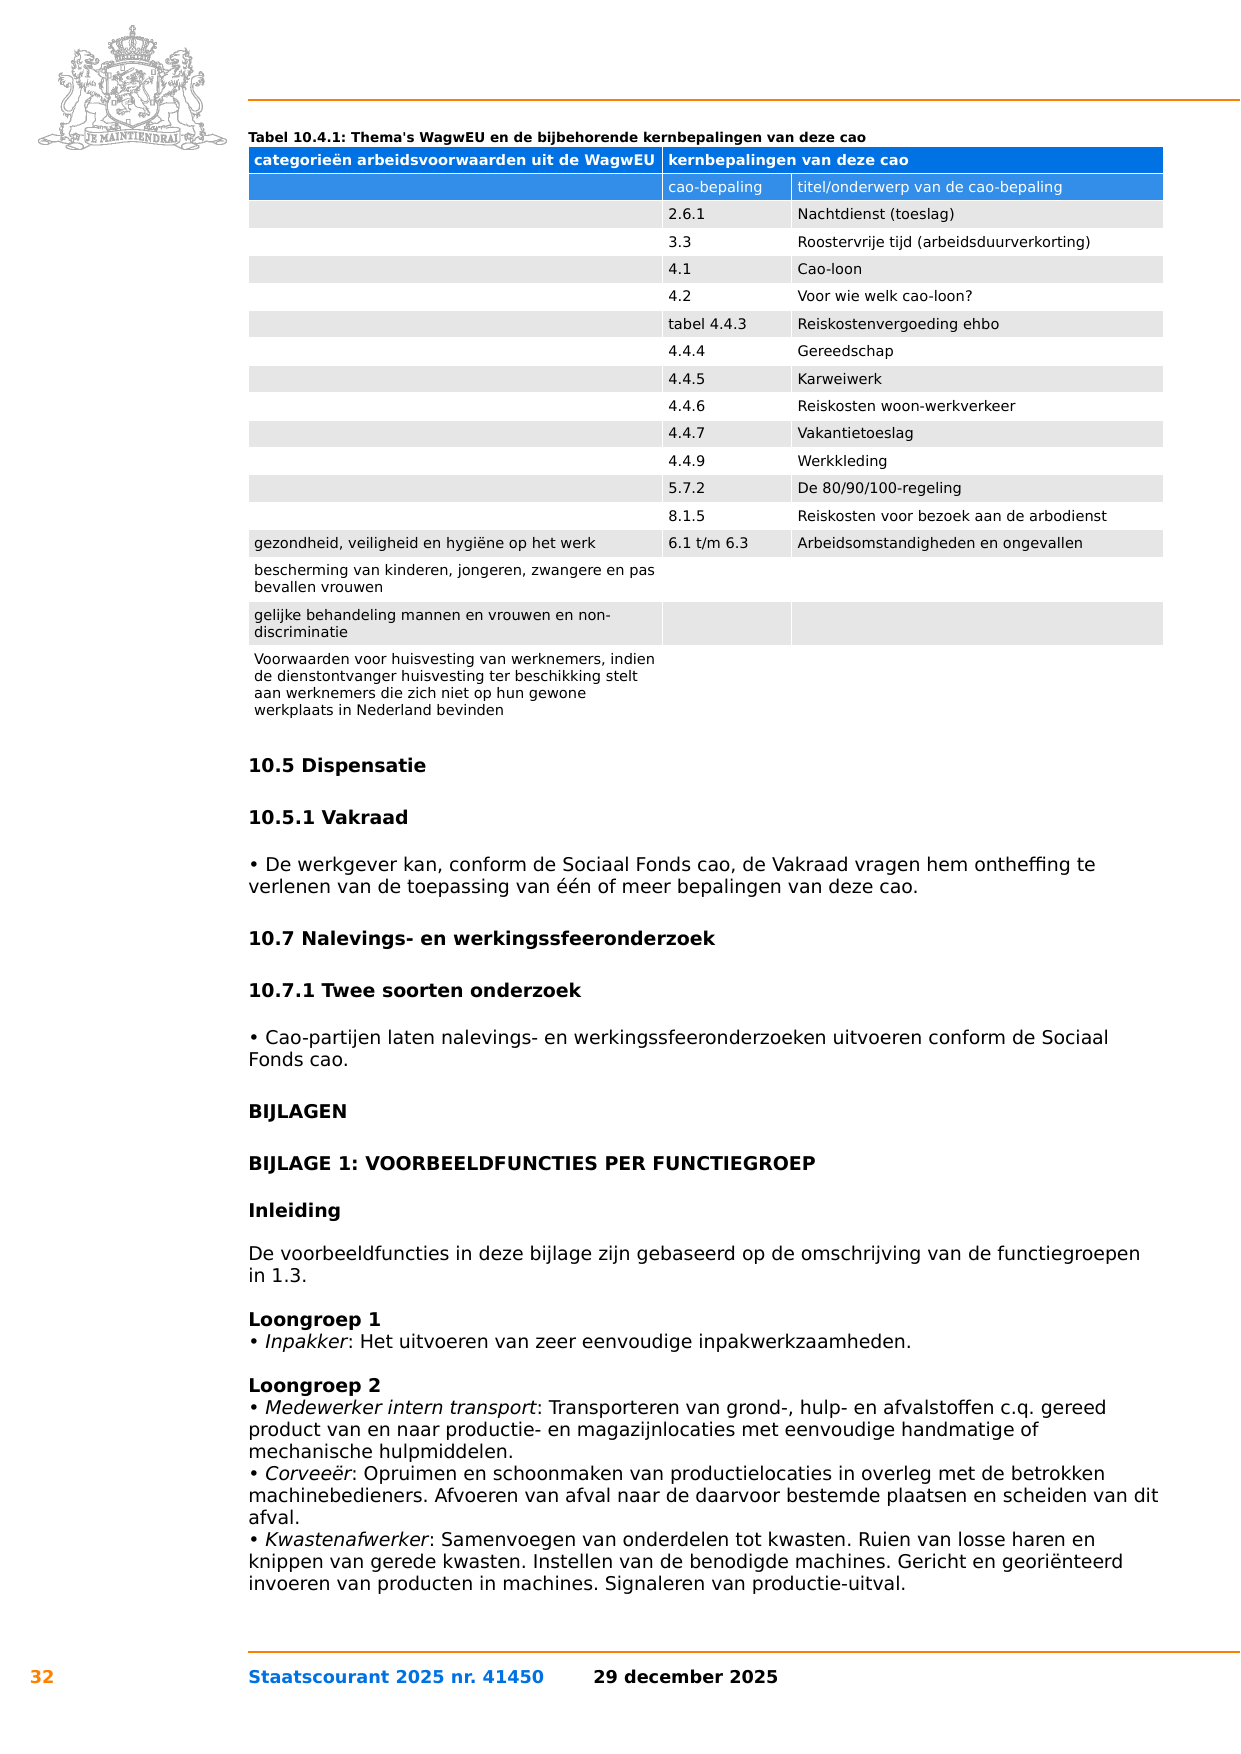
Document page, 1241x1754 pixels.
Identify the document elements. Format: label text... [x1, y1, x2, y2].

table_cell [792, 558, 1163, 601]
text • De werkgever kan, conform de Sociaal Fonds cao, de Vakraad vragen hem ontheffing te verlenen van de toepassing van één of meer bepalingen van deze cao. [248, 854, 1163, 898]
table_cell [249, 229, 662, 255]
table_cell tabel 4.4.3 [663, 311, 791, 337]
subtitle Loongroep 1 [248, 1309, 1163, 1331]
picture [38, 25, 227, 150]
table_cell Gereedschap [792, 339, 1163, 365]
table_cell [249, 421, 662, 447]
table_cell gezondheid, veiligheid en hygiëne op het werk [249, 530, 662, 557]
table_cell [249, 339, 662, 365]
table_cell Karweiwerk [792, 366, 1163, 392]
table_cell 8.1.5 [663, 503, 791, 529]
table_cell 3.3 [663, 229, 791, 255]
text De voorbeeldfuncties in deze bijlage zijn gebaseerd op de omschrijving van de functiegroepen in 1.3. [248, 1243, 1163, 1287]
table_cell Reiskostenvergoeding ehbo [792, 311, 1163, 337]
table_cell 4.4.5 [663, 366, 791, 392]
table_cell Reiskosten woon-werkverkeer [792, 393, 1163, 419]
table_cell 2.6.1 [663, 201, 791, 228]
table_cell 4.4.7 [663, 421, 791, 447]
subtitle 10.5.1 Vakraad [248, 807, 1163, 829]
table_cell [249, 201, 662, 228]
table_cell De 80/90/100-regeling [792, 475, 1163, 502]
table_cell cao-bepaling [663, 174, 791, 200]
subtitle BIJLAGE 1: VOORBEELDFUNCTIES PER FUNCTIEGROEP [248, 1152, 1163, 1174]
table_cell Vakantietoeslag [792, 421, 1163, 447]
table_cell [663, 602, 791, 645]
table_cell [249, 256, 662, 283]
table_cell kernbepalingen van deze cao [663, 147, 1163, 173]
text • Inpakker: Het uitvoeren van zeer eenvoudige inpakwerkzaamheden. [248, 1331, 1163, 1353]
table_cell Arbeidsomstandigheden en ongevallen [792, 530, 1163, 557]
table_header Tabel 10.4.1: Thema's WagwEU en de bijbehorende kernbepalingen van deze cao [248, 130, 1163, 146]
table_cell Voor wie welk cao-loon? [792, 284, 1163, 310]
text • Medewerker intern transport: Transporteren van grond-, hulp- en afvalstoffen c.q. gereed product van en naar productie- en magazijnlocaties met eenvoudige handmatige of mechanische hulpmiddelen. [248, 1397, 1163, 1463]
table_cell 4.4.9 [663, 448, 791, 474]
table_cell 4.2 [663, 284, 791, 310]
table_cell 4.4.6 [663, 393, 791, 419]
table_cell [663, 558, 791, 601]
table_cell Nachtdienst (toeslag) [792, 201, 1163, 228]
text • Corveeër: Opruimen en schoonmaken van productielocaties in overleg met de betrokken machinebedieners. Afvoeren van afval naar de daarvoor bestemde plaatsen en scheiden van dit afval. [248, 1463, 1163, 1529]
text • Kwastenafwerker: Samenvoegen van onderdelen tot kwasten. Ruien van losse haren en knippen van gerede kwasten. Instellen van de benodigde machines. Gericht en georiënteerd invoeren van producten in machines. Signaleren van productie-uitval. [248, 1529, 1163, 1595]
table_cell [249, 503, 662, 529]
subtitle Loongroep 2 [248, 1375, 1163, 1397]
table_cell bescherming van kinderen, jongeren, zwangere en pas bevallen vrouwen [249, 558, 662, 601]
table_cell categorieën arbeidsvoorwaarden uit de WagwEU [249, 147, 662, 173]
subtitle Inleiding [248, 1199, 1163, 1221]
table_cell Roostervrije tijd (arbeidsduurverkorting) [792, 229, 1163, 255]
text • Cao-partijen laten nalevings- en werkingssfeeronderzoeken uitvoeren conform de Sociaal Fonds cao. [248, 1027, 1163, 1071]
subtitle 10.7.1 Twee soorten onderzoek [248, 979, 1163, 1002]
table_cell [792, 646, 1163, 724]
table_cell Cao-loon [792, 256, 1163, 283]
table_cell 4.1 [663, 256, 791, 283]
table_cell Reiskosten voor bezoek aan de arbodienst [792, 503, 1163, 529]
table_cell [249, 448, 662, 474]
table_cell 6.1 t/m 6.3 [663, 530, 791, 557]
table_cell Werkkleding [792, 448, 1163, 474]
subtitle 10.7 Nalevings- en werkingssfeeronderzoek [248, 928, 1163, 949]
table_cell [249, 393, 662, 419]
table_cell [249, 311, 662, 337]
table_cell [249, 284, 662, 310]
table_cell 4.4.4 [663, 339, 791, 365]
subtitle 10.5 Dispensatie [248, 755, 1163, 777]
table_cell Voorwaarden voor huisvesting van werknemers, indien de dienstontvanger huisvesting ter beschikking stelt aan werknemers die zich niet op hun gewone werkplaats in Nederland bevinden [249, 646, 662, 724]
table_cell [249, 475, 662, 502]
table_cell 5.7.2 [663, 475, 791, 502]
subtitle BIJLAGEN [248, 1101, 1163, 1122]
table_cell [663, 646, 791, 724]
table_cell titel/onderwerp van de cao-bepaling [792, 174, 1163, 200]
table_cell [249, 366, 662, 392]
table_cell gelijke behandeling mannen en vrouwen en non-discriminatie [249, 602, 662, 645]
table_cell [792, 602, 1163, 645]
table_cell [249, 174, 662, 200]
